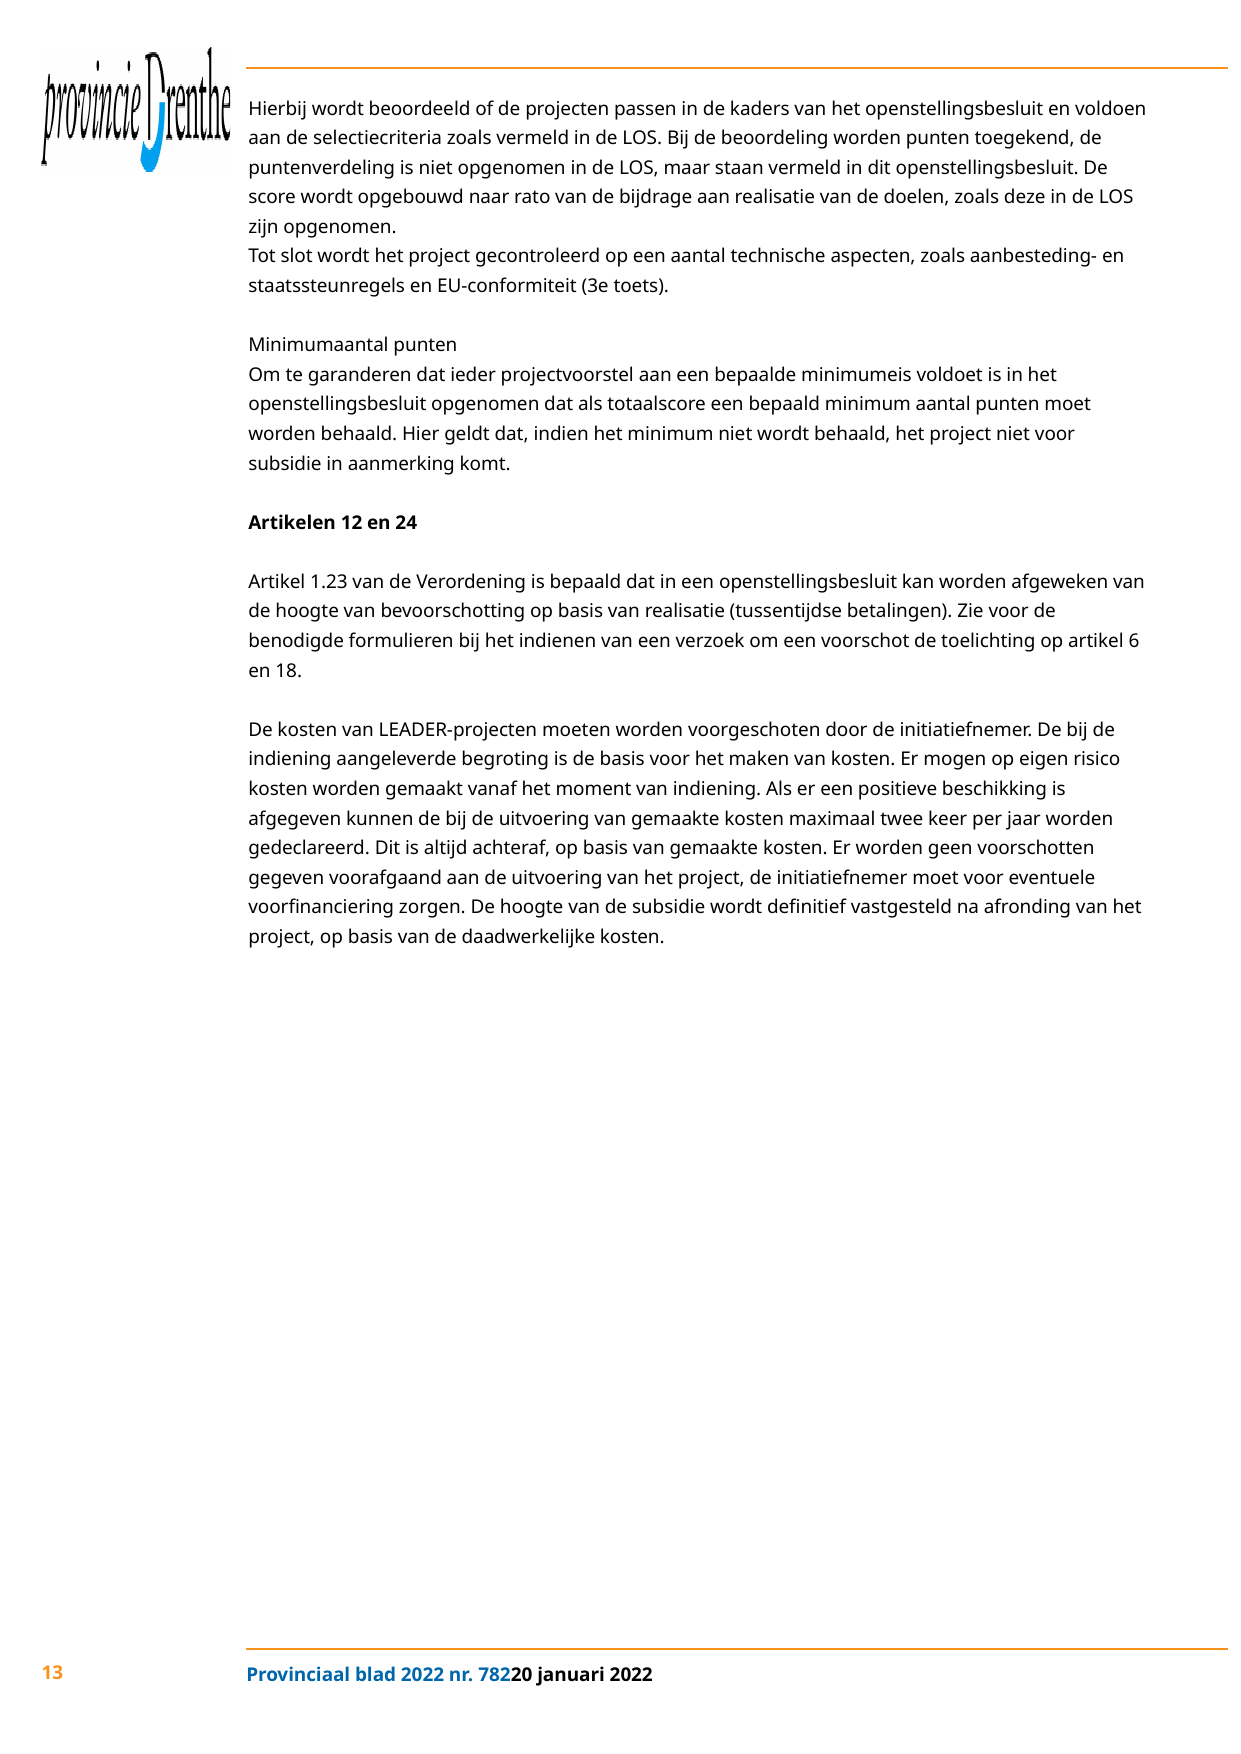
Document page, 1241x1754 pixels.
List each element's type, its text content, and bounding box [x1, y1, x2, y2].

text Om te garanderen dat ieder projectvoorstel aan een bepaalde minimumeis voldoet is in het openstellingsbesluit opgenomen dat als totaalscore een bepaald minimum aantal punten moet worden behaald. Hier geldt dat, indien het minimum niet wordt behaald, het project niet voor subsidie in aanmerking komt. [248, 361, 1152, 476]
text Minimumaantal punten [248, 331, 1152, 357]
text Tot slot wordt het project gecontroleerd op een aantal technische aspecten, zoals aanbesteding- en staatssteunregels en EU-conformiteit (3e toets). [248, 243, 1152, 298]
text Artikel 1.23 van de Verordening is bepaald dat in een openstellingsbesluit kan worden afgeweken van de hoogte van bevoorschotting op basis van realisatie (tussentijdse betalingen). Zie voor de benodigde formulieren bij het indienen van een verzoek om een voorschot de toelichting op artikel 6 en 18. [248, 568, 1152, 683]
text Artikelen 12 en 24 [248, 509, 1152, 535]
picture [41, 47, 231, 172]
text De kosten van LEADER-projecten moeten worden voorgeschoten door de initiatiefnemer. De bij de indiening aangeleverde begroting is de basis voor het maken van kosten. Er mogen op eigen risico kosten worden gemaakt vanaf het moment van indiening. Als er een positieve beschikking is afgegeven kunnen de bij de uitvoering van gemaakte kosten maximaal twee keer per jaar worden gedeclareerd. Dit is altijd achteraf, op basis van gemaakte kosten. Er worden geen voorschotten gegeven voorafgaand aan de uitvoering van het project, de initiatiefnemer moet voor eventuele voorfinanciering zorgen. De hoogte van de subsidie wordt definitief vastgesteld na afronding van het project, op basis van de daadwerkelijke kosten. [248, 716, 1152, 949]
text Hierbij wordt beoordeeld of de projecten passen in de kaders van het openstellingsbesluit en voldoen aan de selectiecriteria zoals vermeld in de LOS. Bij de beoordeling worden punten toegekend, de puntenverdeling is niet opgenomen in de LOS, maar staan vermeld in dit openstellingsbesluit. De score wordt opgebouwd naar rato van de bijdrage aan realisatie van de doelen, zoals deze in de LOS zijn opgenomen. [248, 95, 1152, 239]
